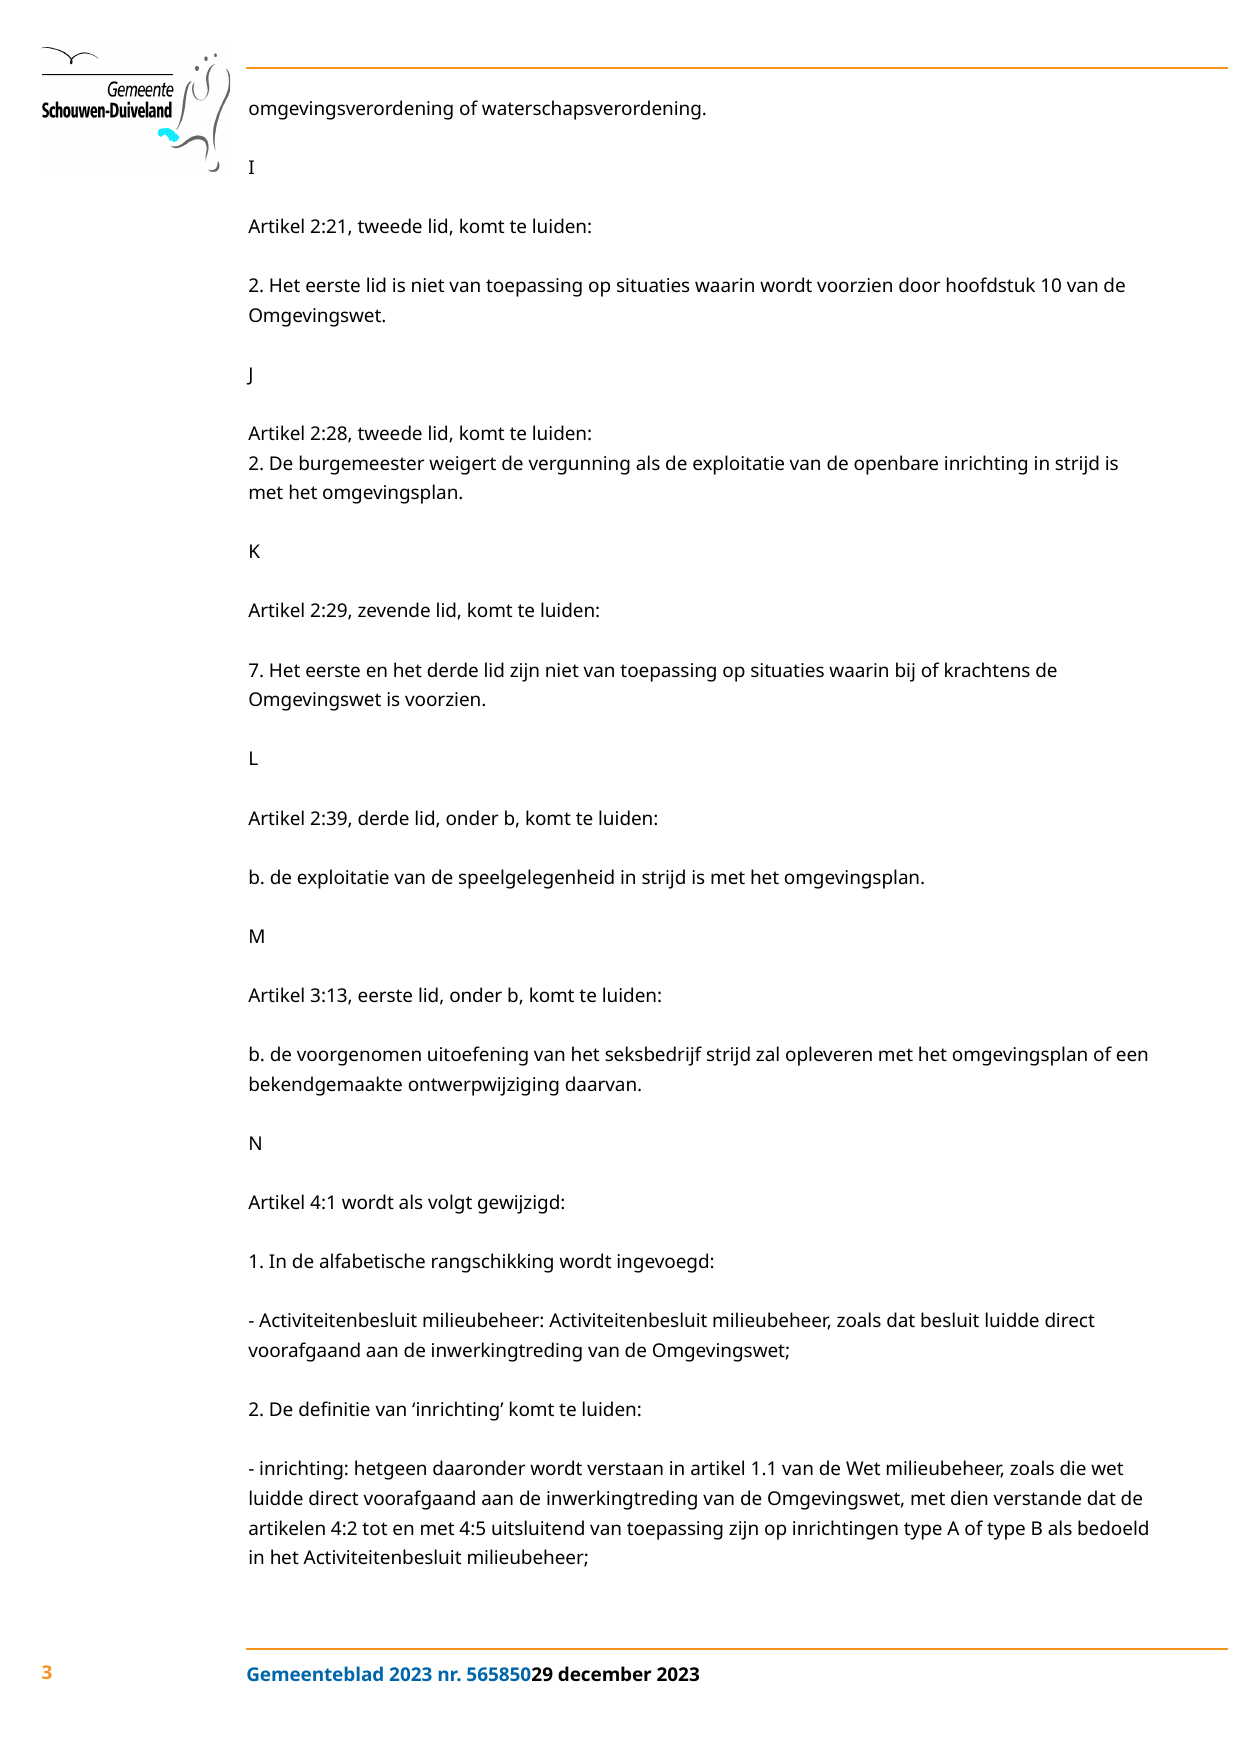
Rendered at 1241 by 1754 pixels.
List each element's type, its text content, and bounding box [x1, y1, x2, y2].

text N [248, 1130, 1152, 1156]
text I [248, 154, 1152, 180]
text J [248, 361, 1152, 387]
text Artikel 4:1 wordt als volgt gewijzigd: [248, 1189, 1152, 1215]
text Artikel 2:21, tweede lid, komt te luiden: [248, 213, 1152, 239]
text K [248, 538, 1152, 564]
text b. de exploitatie van de speelgelegenheid in strijd is met het omgevingsplan. [248, 864, 1152, 890]
text 1. In de alfabetische rangschikking wordt ingevoegd: [248, 1248, 1152, 1274]
text 2. Het eerste lid is niet van toepassing op situaties waarin wordt voorzien door hoofdstuk 10 van de Omgevingswet. [248, 272, 1152, 328]
text - inrichting: hetgeen daaronder wordt verstaan in artikel 1.1 van de Wet milieubeheer, zoals die wet luidde direct voorafgaand aan de inwerkingtreding van de Omgevingswet, met dien verstande dat de artikelen 4:2 tot en met 4:5 uitsluitend van toepassing zijn op inrichtingen type A of type B als bedoeld in het Activiteitenbesluit milieubeheer; [248, 1456, 1152, 1570]
text Artikel 3:13, eerste lid, onder b, komt te luiden: [248, 982, 1152, 1008]
text 2. De definitie van ‘inrichting’ komt te luiden: [248, 1396, 1152, 1422]
text omgevingsverordening of waterschapsverordening. [248, 95, 1152, 121]
text Artikel 2:29, zevende lid, komt te luiden: [248, 598, 1152, 623]
text b. de voorgenomen uitoefening van het seksbedrijf strijd zal opleveren met het omgevingsplan of een bekendgemaakte ontwerpwijziging daarvan. [248, 1041, 1152, 1097]
picture [41, 47, 231, 172]
text Artikel 2:28, tweede lid, komt te luiden: [248, 420, 1152, 446]
text M [248, 923, 1152, 949]
text - Activiteitenbesluit milieubeheer: Activiteitenbesluit milieubeheer, zoals dat besluit luidde direct voorafgaand aan de inwerkingtreding van de Omgevingswet; [248, 1308, 1152, 1363]
text 2. De burgemeester weigert de vergunning als de exploitatie van de openbare inrichting in strijd is met het omgevingsplan. [248, 450, 1152, 505]
text L [248, 746, 1152, 771]
text 7. Het eerste en het derde lid zijn niet van toepassing op situaties waarin bij of krachtens de Omgevingswet is voorzien. [248, 657, 1152, 712]
text Artikel 2:39, derde lid, onder b, komt te luiden: [248, 805, 1152, 831]
